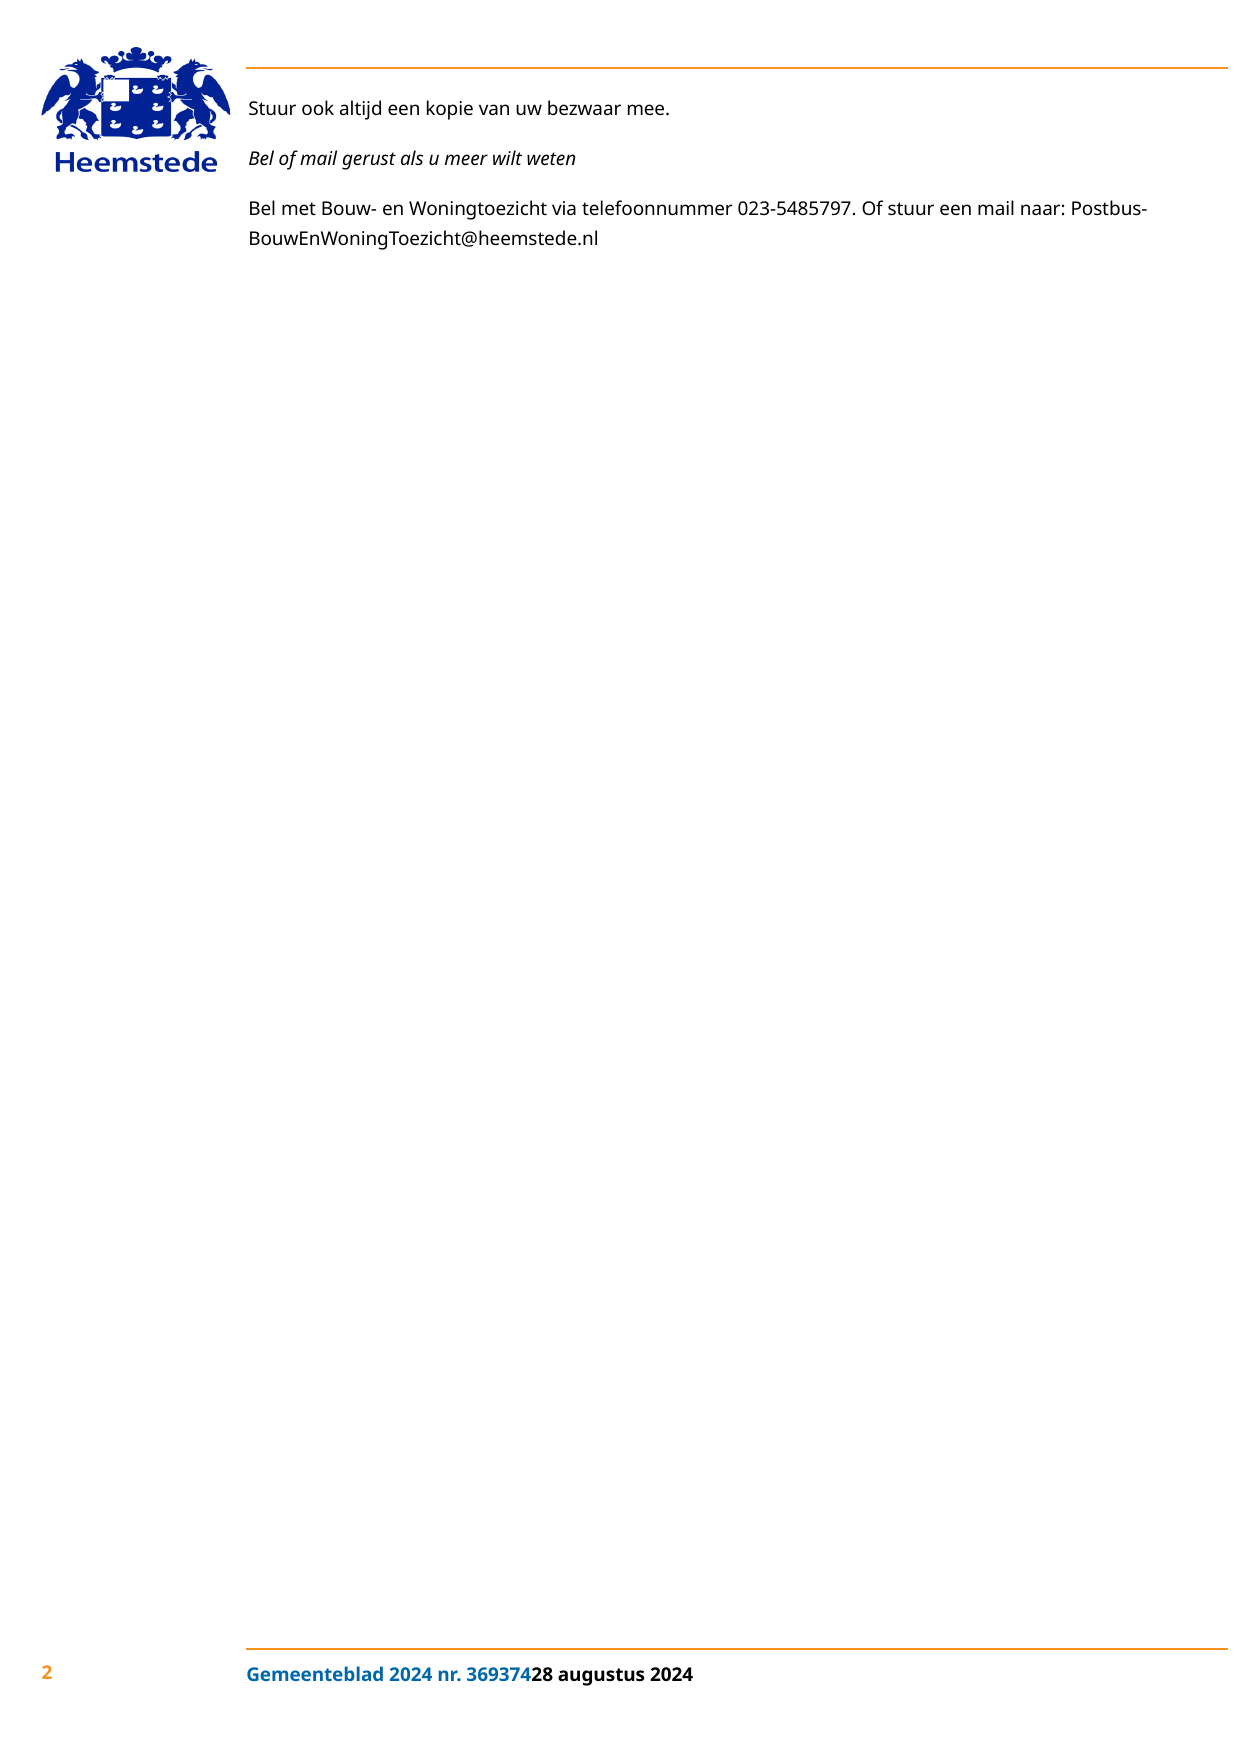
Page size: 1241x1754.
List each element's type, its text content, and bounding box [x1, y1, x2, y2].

text Stuur ook altijd een kopie van uw bezwaar mee. [248, 95, 1152, 121]
text Bel of mail gerust als u meer wilt weten [248, 145, 1152, 171]
picture [41, 47, 231, 172]
text Bel met Bouw- en Woningtoezicht via telefoonnummer 023-5485797. Of stuur een mail naar: Postbus-BouwEnWoningToezicht@heemstede.nl [248, 196, 1152, 251]
